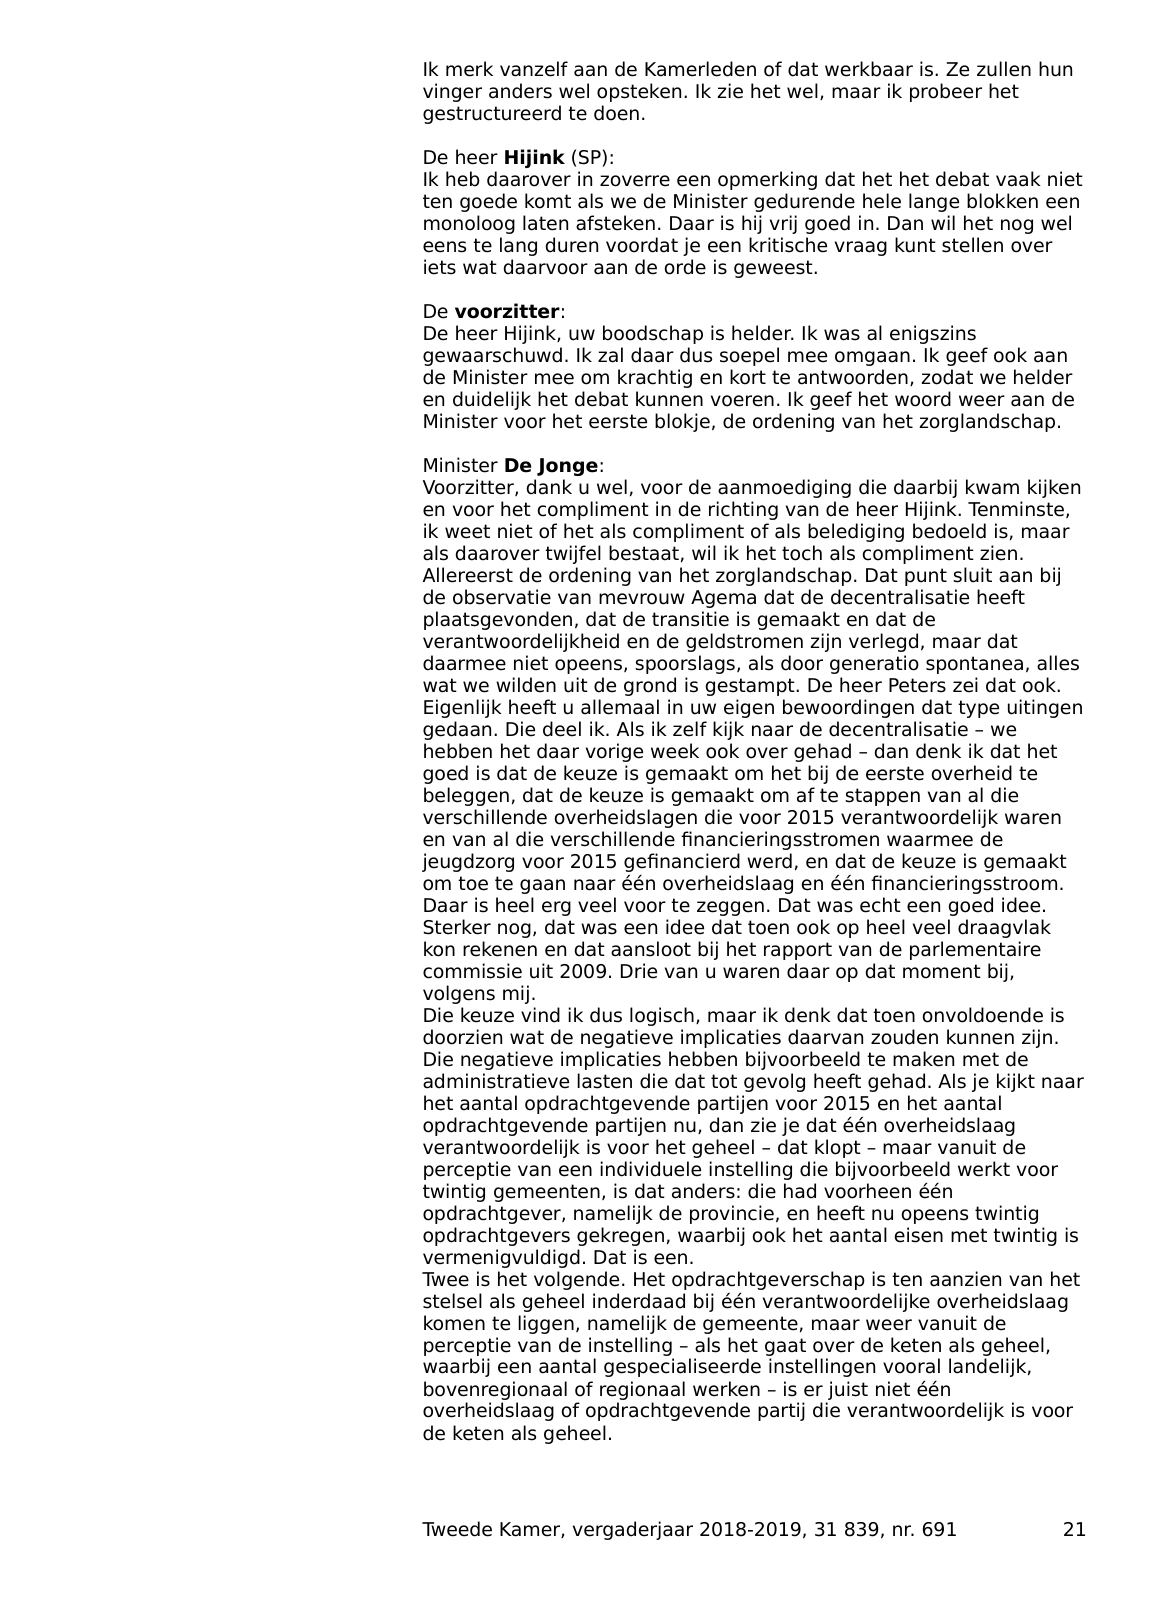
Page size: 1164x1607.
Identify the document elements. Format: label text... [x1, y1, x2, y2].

text Ik merk vanzelf aan de Kamerleden of dat werkbaar is. Ze zullen hun vinger anders wel opsteken. Ik zie het wel, maar ik probeer het gestructureerd te doen. [422, 59, 1087, 125]
text De heer Hijink (SP): [422, 147, 1087, 169]
text Allereerst de ordening van het zorglandschap. Dat punt sluit aan bij de observatie van mevrouw Agema dat de decentralisatie heeft plaatsgevonden, dat de transitie is gemaakt en dat de verantwoordelijkheid en de geldstromen zijn verlegd, maar dat daarmee niet opeens, spoorslags, als door generatio spontanea, alles wat we wilden uit de grond is gestampt. De heer Peters zei dat ook. Eigenlijk heeft u allemaal in uw eigen bewoordingen dat type uitingen gedaan. Die deel ik. Als ik zelf kijk naar de decentralisatie – we hebben het daar vorige week ook over gehad – dan denk ik dat het goed is dat de keuze is gemaakt om het bij de eerste overheid te beleggen, dat de keuze is gemaakt om af te stappen van al die verschillende overheidslagen die voor 2015 verantwoordelijk waren en van al die verschillende financieringsstromen waarmee de jeugdzorg voor 2015 gefinancierd werd, en dat de keuze is gemaakt om toe te gaan naar één overheidslaag en één financieringsstroom. Daar is heel erg veel voor te zeggen. Dat was echt een goed idee. Sterker nog, dat was een idee dat toen ook op heel veel draagvlak kon rekenen en dat aansloot bij het rapport van de parlementaire commissie uit 2009. Drie van u waren daar op dat moment bij, volgens mij. [422, 565, 1087, 1005]
text Ik heb daarover in zoverre een opmerking dat het het debat vaak niet ten goede komt als we de Minister gedurende hele lange blokken een monoloog laten afsteken. Daar is hij vrij goed in. Dan wil het nog wel eens te lang duren voordat je een kritische vraag kunt stellen over iets wat daarvoor aan de orde is geweest. [422, 169, 1087, 279]
text Voorzitter, dank u wel, voor de aanmoediging die daarbij kwam kijken en voor het compliment in de richting van de heer Hijink. Tenminste, ik weet niet of het als compliment of als belediging bedoeld is, maar als daarover twijfel bestaat, wil ik het toch als compliment zien. [422, 477, 1087, 565]
text De heer Hijink, uw boodschap is helder. Ik was al enigszins gewaarschuwd. Ik zal daar dus soepel mee omgaan. Ik geef ook aan de Minister mee om krachtig en kort te antwoorden, zodat we helder en duidelijk het debat kunnen voeren. Ik geef het woord weer aan de Minister voor het eerste blokje, de ordening van het zorglandschap. [422, 323, 1087, 433]
text Minister De Jonge: [422, 455, 1087, 477]
text Twee is het volgende. Het opdrachtgeverschap is ten aanzien van het stelsel als geheel inderdaad bij één verantwoordelijke overheidslaag komen te liggen, namelijk de gemeente, maar weer vanuit de perceptie van de instelling – als het gaat over de keten als geheel, waarbij een aantal gespecialiseerde instellingen vooral landelijk, bovenregionaal of regionaal werken – is er juist niet één overheidslaag of opdrachtgevende partij die verantwoordelijk is voor de keten als geheel. [422, 1268, 1087, 1444]
text Die keuze vind ik dus logisch, maar ik denk dat toen onvoldoende is doorzien wat de negatieve implicaties daarvan zouden kunnen zijn. Die negatieve implicaties hebben bijvoorbeeld te maken met de administratieve lasten die dat tot gevolg heeft gehad. Als je kijkt naar het aantal opdrachtgevende partijen voor 2015 en het aantal opdrachtgevende partijen nu, dan zie je dat één overheidslaag verantwoordelijk is voor het geheel – dat klopt – maar vanuit de perceptie van een individuele instelling die bijvoorbeeld werkt voor twintig gemeenten, is dat anders: die had voorheen één opdrachtgever, namelijk de provincie, en heeft nu opeens twintig opdrachtgevers gekregen, waarbij ook het aantal eisen met twintig is vermenigvuldigd. Dat is een. [422, 1005, 1087, 1268]
text De voorzitter: [422, 301, 1087, 323]
